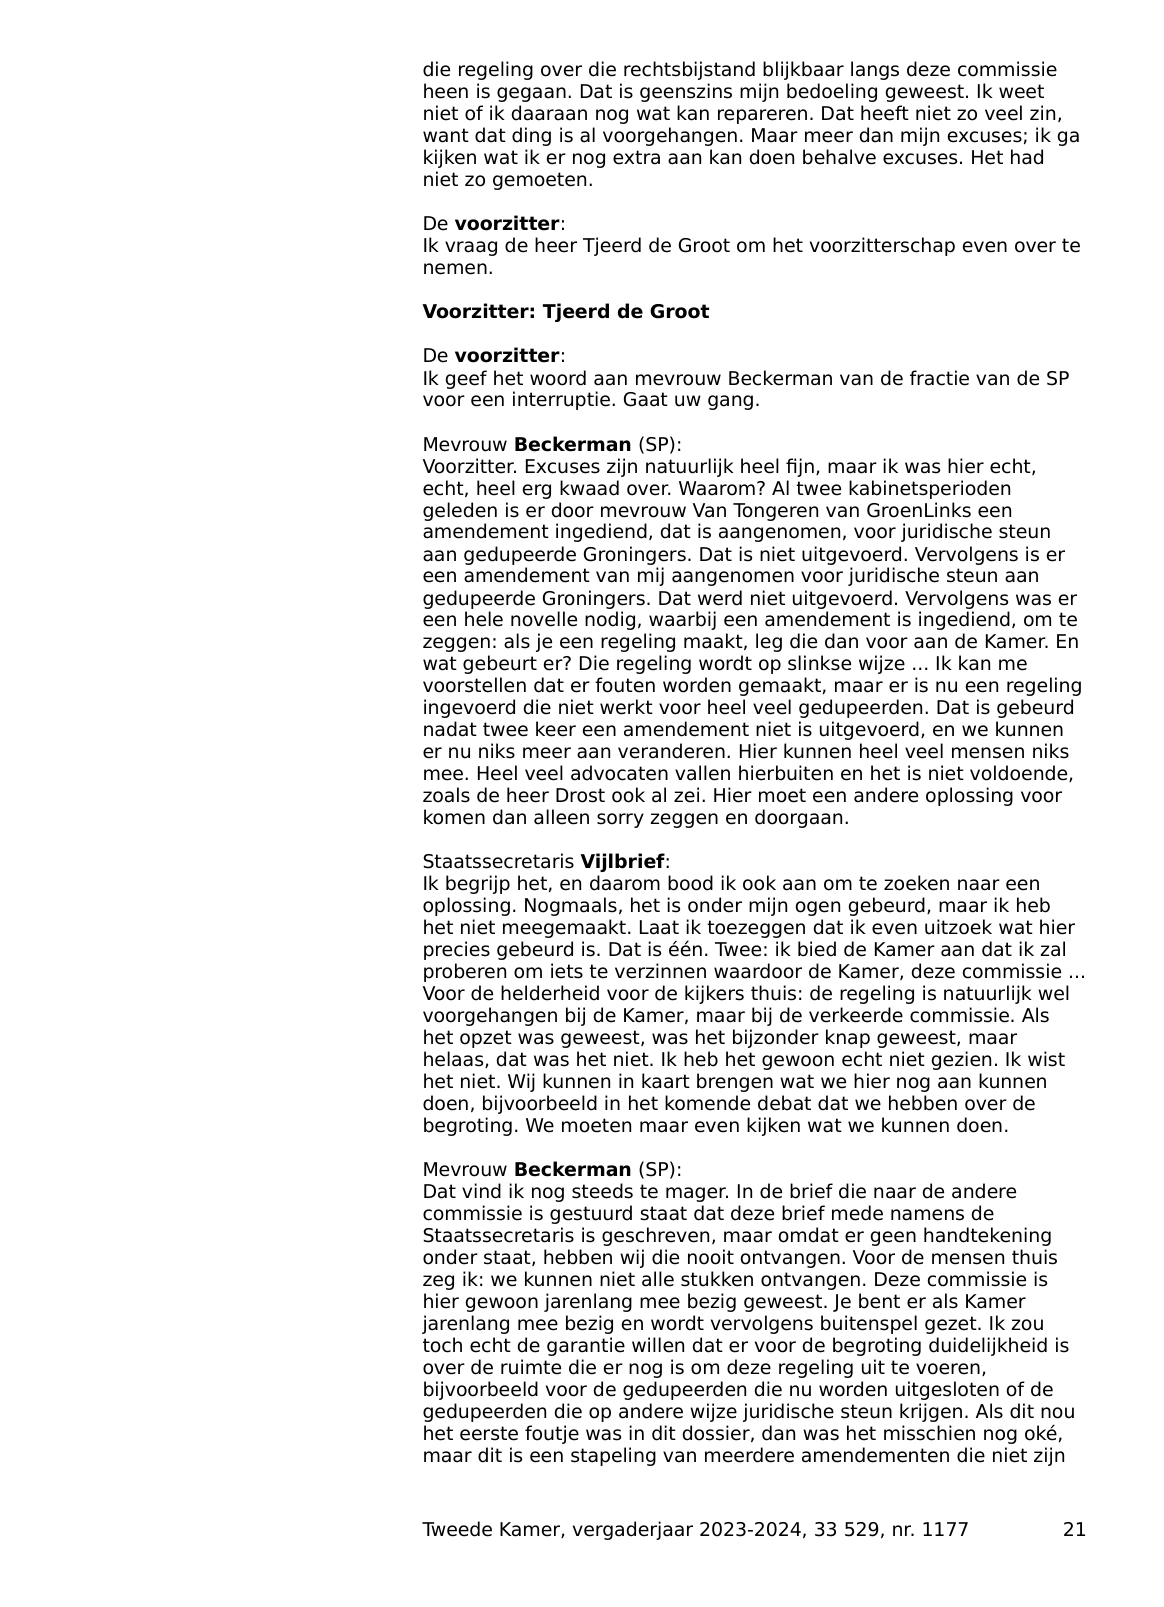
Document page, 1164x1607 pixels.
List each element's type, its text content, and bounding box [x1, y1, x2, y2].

text Mevrouw Beckerman (SP): [422, 433, 1087, 456]
text die regeling over die rechtsbijstand blijkbaar langs deze commissie heen is gegaan. Dat is geenszins mijn bedoeling geweest. Ik weet niet of ik daaraan nog wat kan repareren. Dat heeft niet zo veel zin, want dat ding is al voorgehangen. Maar meer dan mijn excuses; ik ga kijken wat ik er nog extra aan kan doen behalve excuses. Het had niet zo gemoeten. [422, 59, 1087, 191]
text De voorzitter: [422, 345, 1087, 367]
text De voorzitter: [422, 213, 1087, 235]
subtitle Voorzitter: Tjeerd de Groot [422, 301, 1087, 323]
text Ik geef het woord aan mevrouw Beckerman van de fractie van de SP voor een interruptie. Gaat uw gang. [422, 367, 1087, 411]
text Ik begrijp het, en daarom bood ik ook aan om te zoeken naar een oplossing. Nogmaals, het is onder mijn ogen gebeurd, maar ik heb het niet meegemaakt. Laat ik toezeggen dat ik even uitzoek wat hier precies gebeurd is. Dat is één. Twee: ik bied de Kamer aan dat ik zal proberen om iets te verzinnen waardoor de Kamer, deze commissie ... Voor de helderheid voor de kijkers thuis: de regeling is natuurlijk wel voorgehangen bij de Kamer, maar bij de verkeerde commissie. Als het opzet was geweest, was het bijzonder knap geweest, maar helaas, dat was het niet. Ik heb het gewoon echt niet gezien. Ik wist het niet. Wij kunnen in kaart brengen wat we hier nog aan kunnen doen, bijvoorbeeld in het komende debat dat we hebben over de begroting. We moeten maar even kijken wat we kunnen doen. [422, 873, 1087, 1137]
text Staatssecretaris Vijlbrief: [422, 851, 1087, 873]
text Ik vraag de heer Tjeerd de Groot om het voorzitterschap even over te nemen. [422, 235, 1087, 279]
text Dat vind ik nog steeds te mager. In de brief die naar de andere commissie is gestuurd staat dat deze brief mede namens de Staatssecretaris is geschreven, maar omdat er geen handtekening onder staat, hebben wij die nooit ontvangen. Voor de mensen thuis zeg ik: we kunnen niet alle stukken ontvangen. Deze commissie is hier gewoon jarenlang mee bezig geweest. Je bent er als Kamer jarenlang mee bezig en wordt vervolgens buitenspel gezet. Ik zou toch echt de garantie willen dat er voor de begroting duidelijkheid is over de ruimte die er nog is om deze regeling uit te voeren, bijvoorbeeld voor de gedupeerden die nu worden uitgesloten of de gedupeerden die op andere wijze juridische steun krijgen. Als dit nou het eerste foutje was in dit dossier, dan was het misschien nog oké, maar dit is een stapeling van meerdere amendementen die niet zijn [422, 1181, 1087, 1467]
text Mevrouw Beckerman (SP): [422, 1159, 1087, 1181]
text Voorzitter. Excuses zijn natuurlijk heel fijn, maar ik was hier echt, echt, heel erg kwaad over. Waarom? Al twee kabinetsperioden geleden is er door mevrouw Van Tongeren van GroenLinks een amendement ingediend, dat is aangenomen, voor juridische steun aan gedupeerde Groningers. Dat is niet uitgevoerd. Vervolgens is er een amendement van mij aangenomen voor juridische steun aan gedupeerde Groningers. Dat werd niet uitgevoerd. Vervolgens was er een hele novelle nodig, waarbij een amendement is ingediend, om te zeggen: als je een regeling maakt, leg die dan voor aan de Kamer. En wat gebeurt er? Die regeling wordt op slinkse wijze ... Ik kan me voorstellen dat er fouten worden gemaakt, maar er is nu een regeling ingevoerd die niet werkt voor heel veel gedupeerden. Dat is gebeurd nadat twee keer een amendement niet is uitgevoerd, en we kunnen er nu niks meer aan veranderen. Hier kunnen heel veel mensen niks mee. Heel veel advocaten vallen hierbuiten en het is niet voldoende, zoals de heer Drost ook al zei. Hier moet een andere oplossing voor komen dan alleen sorry zeggen en doorgaan. [422, 456, 1087, 829]
